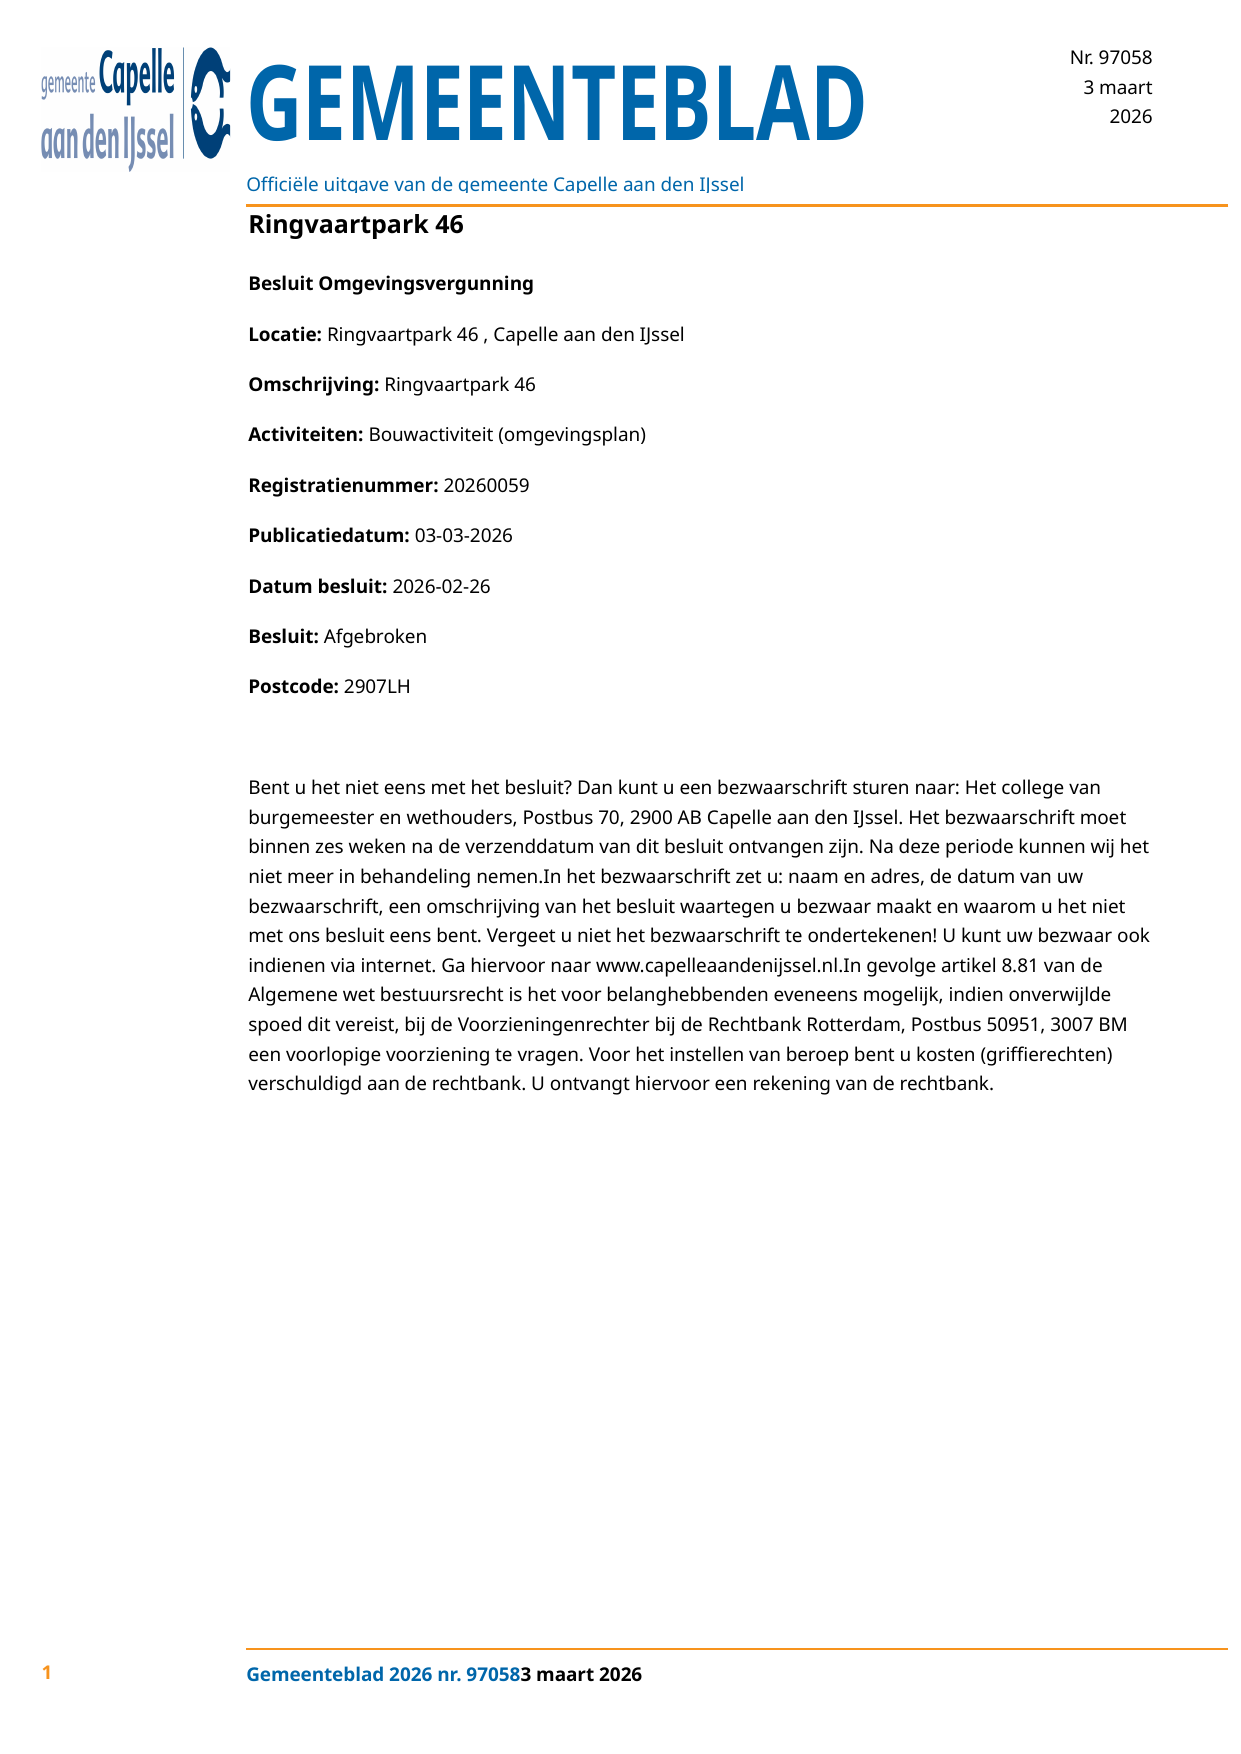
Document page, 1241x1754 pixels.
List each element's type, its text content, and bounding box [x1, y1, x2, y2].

text Postcode: 2907LH [248, 674, 1152, 699]
text Bent u het niet eens met het besluit? Dan kunt u een bezwaarschrift sturen naar: Het college van burgemeester en wethouders, Postbus 70, 2900 AB Capelle aan den IJssel. Het bezwaarschrift moet binnen zes weken na de verzenddatum van dit besluit ontvangen zijn. Na deze periode kunnen wij het niet meer in behandeling nemen.In het bezwaarschrift zet u: naam en adres, de datum van uw bezwaarschrift, een omschrijving van het besluit waartegen u bezwaar maakt en waarom u het niet met ons besluit eens bent. Vergeet u niet het bezwaarschrift te ondertekenen! U kunt uw bezwaar ook indienen via internet. Ga hiervoor naar www.capelleaandenijssel.nl.In gevolge artikel 8.81 van de Algemene wet bestuursrecht is het voor belanghebbenden eveneens mogelijk, indien onverwijlde spoed dit vereist, bij de Voorzieningenrechter bij de Rechtbank Rotterdam, Postbus 50951, 3007 BM een voorlopige voorziening te vragen. Voor het instellen van beroep bent u kosten (griffierechten) verschuldigd aan de rechtbank. U ontvangt hiervoor een rekening van de rechtbank. [248, 774, 1152, 1096]
text Ringvaartpark 46 [248, 207, 1152, 241]
text Datum besluit: 2026-02-26 [248, 573, 1152, 598]
text Besluit: Afgebroken [248, 623, 1152, 649]
picture [41, 47, 231, 172]
text Publicatiedatum: 03-03-2026 [248, 522, 1152, 548]
text Activiteiten: Bouwactiviteit (omgevingsplan) [248, 422, 1152, 447]
text Registratienummer: 20260059 [248, 472, 1152, 498]
text Omschrijving: Ringvaartpark 46 [248, 371, 1152, 397]
text Besluit Omgevingsvergunning [248, 270, 1152, 296]
text Locatie: Ringvaartpark 46 , Capelle aan den IJssel [248, 321, 1152, 346]
